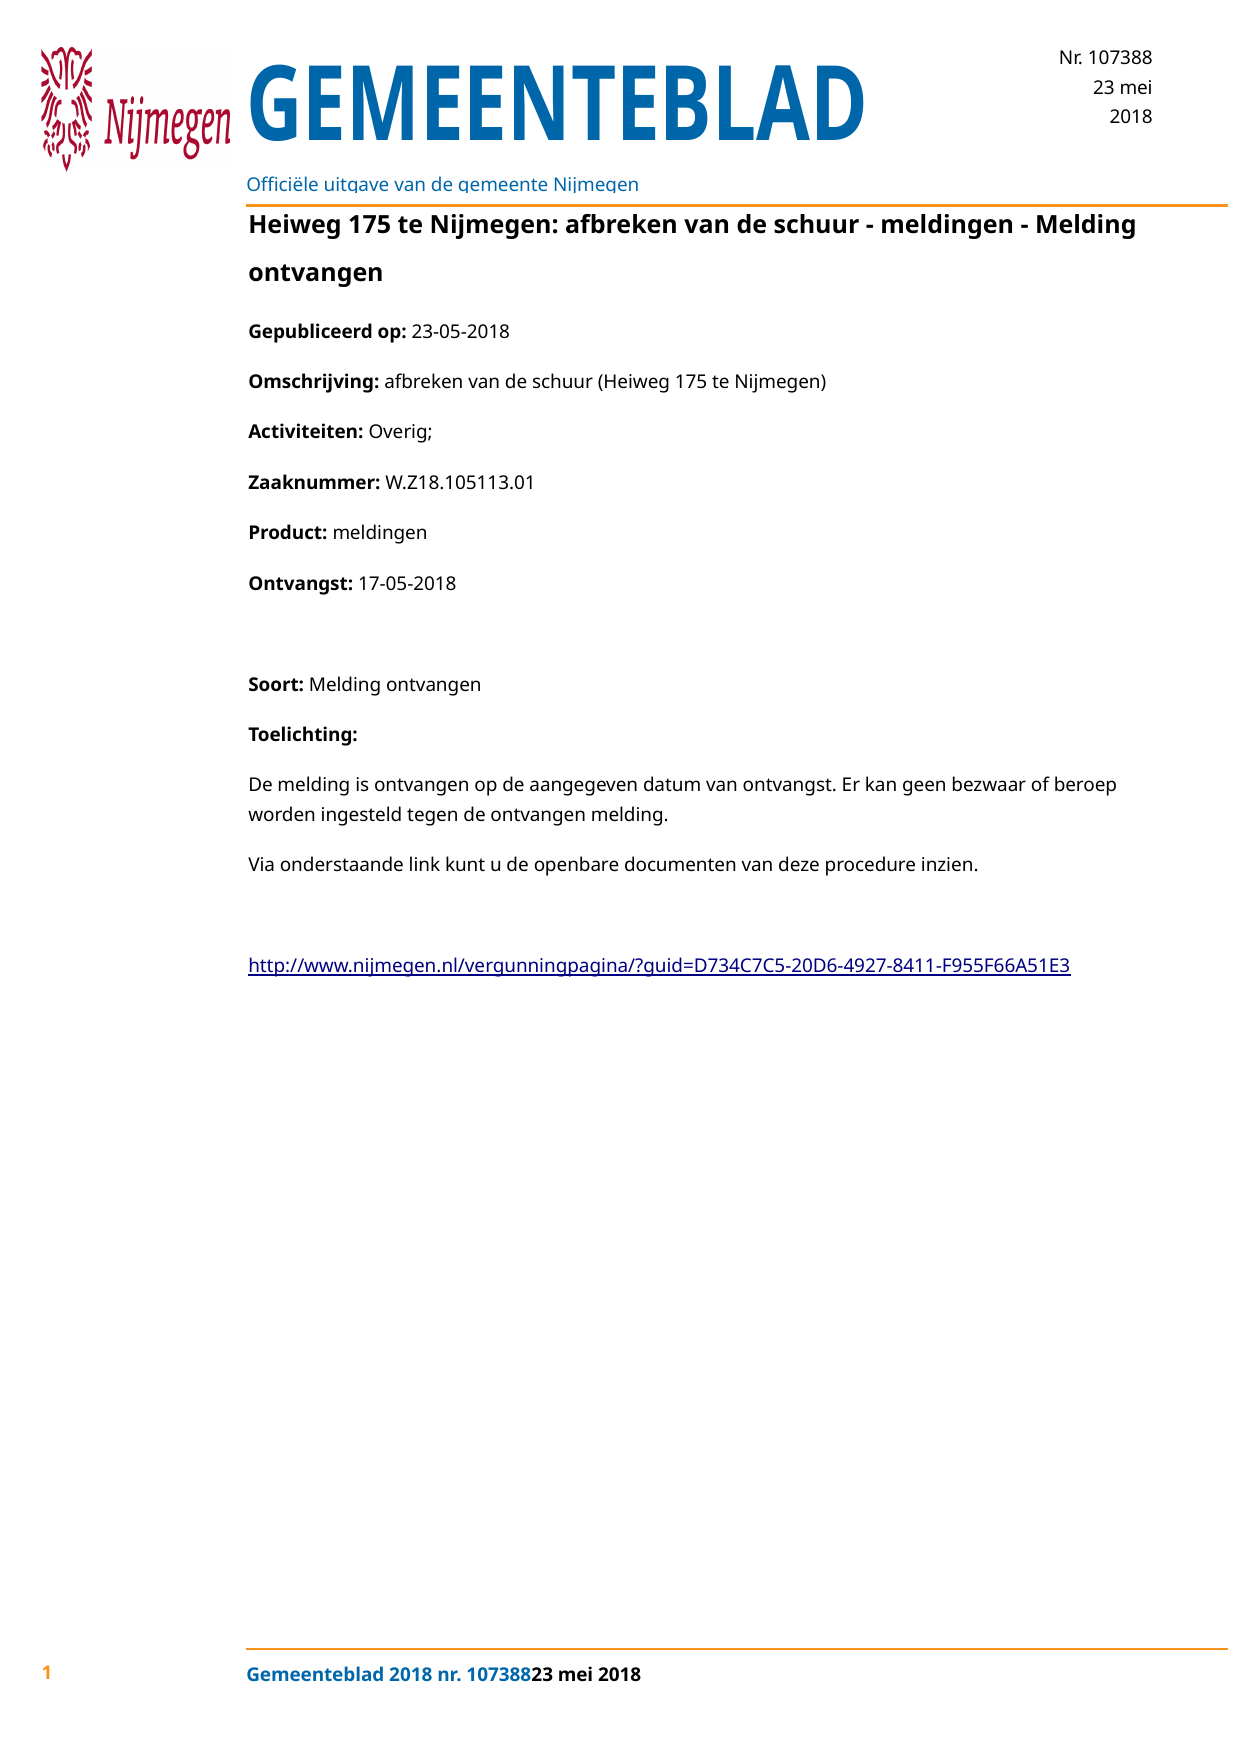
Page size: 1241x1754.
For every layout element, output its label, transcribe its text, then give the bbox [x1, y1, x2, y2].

text Heiweg 175 te Nijmegen: afbreken van de schuur - meldingen - Melding ontvangen [248, 207, 1152, 288]
text Activiteiten: Overig; [248, 419, 1152, 444]
text Product: meldingen [248, 519, 1152, 545]
text Omschrijving: afbreken van de schuur (Heiweg 175 te Nijmegen) [248, 368, 1152, 394]
text Toelichting: [248, 721, 1152, 747]
text Soort: Melding ontvangen [248, 671, 1152, 697]
picture [41, 47, 231, 172]
text Via onderstaande link kunt u de openbare documenten van deze procedure inzien. [248, 852, 1152, 877]
text Zaaknummer: W.Z18.105113.01 [248, 469, 1152, 495]
text Gepubliceerd op: 23-05-2018 [248, 318, 1152, 344]
text Ontvangst: 17-05-2018 [248, 570, 1152, 596]
text http://www.nijmegen.nl/vergunningpagina/?guid=D734C7C5-20D6-4927-8411-F955F66A51E3 [248, 952, 1152, 978]
text De melding is ontvangen op de aangegeven datum van ontvangst. Er kan geen bezwaar of beroep worden ingesteld tegen de ontvangen melding. [248, 772, 1152, 827]
